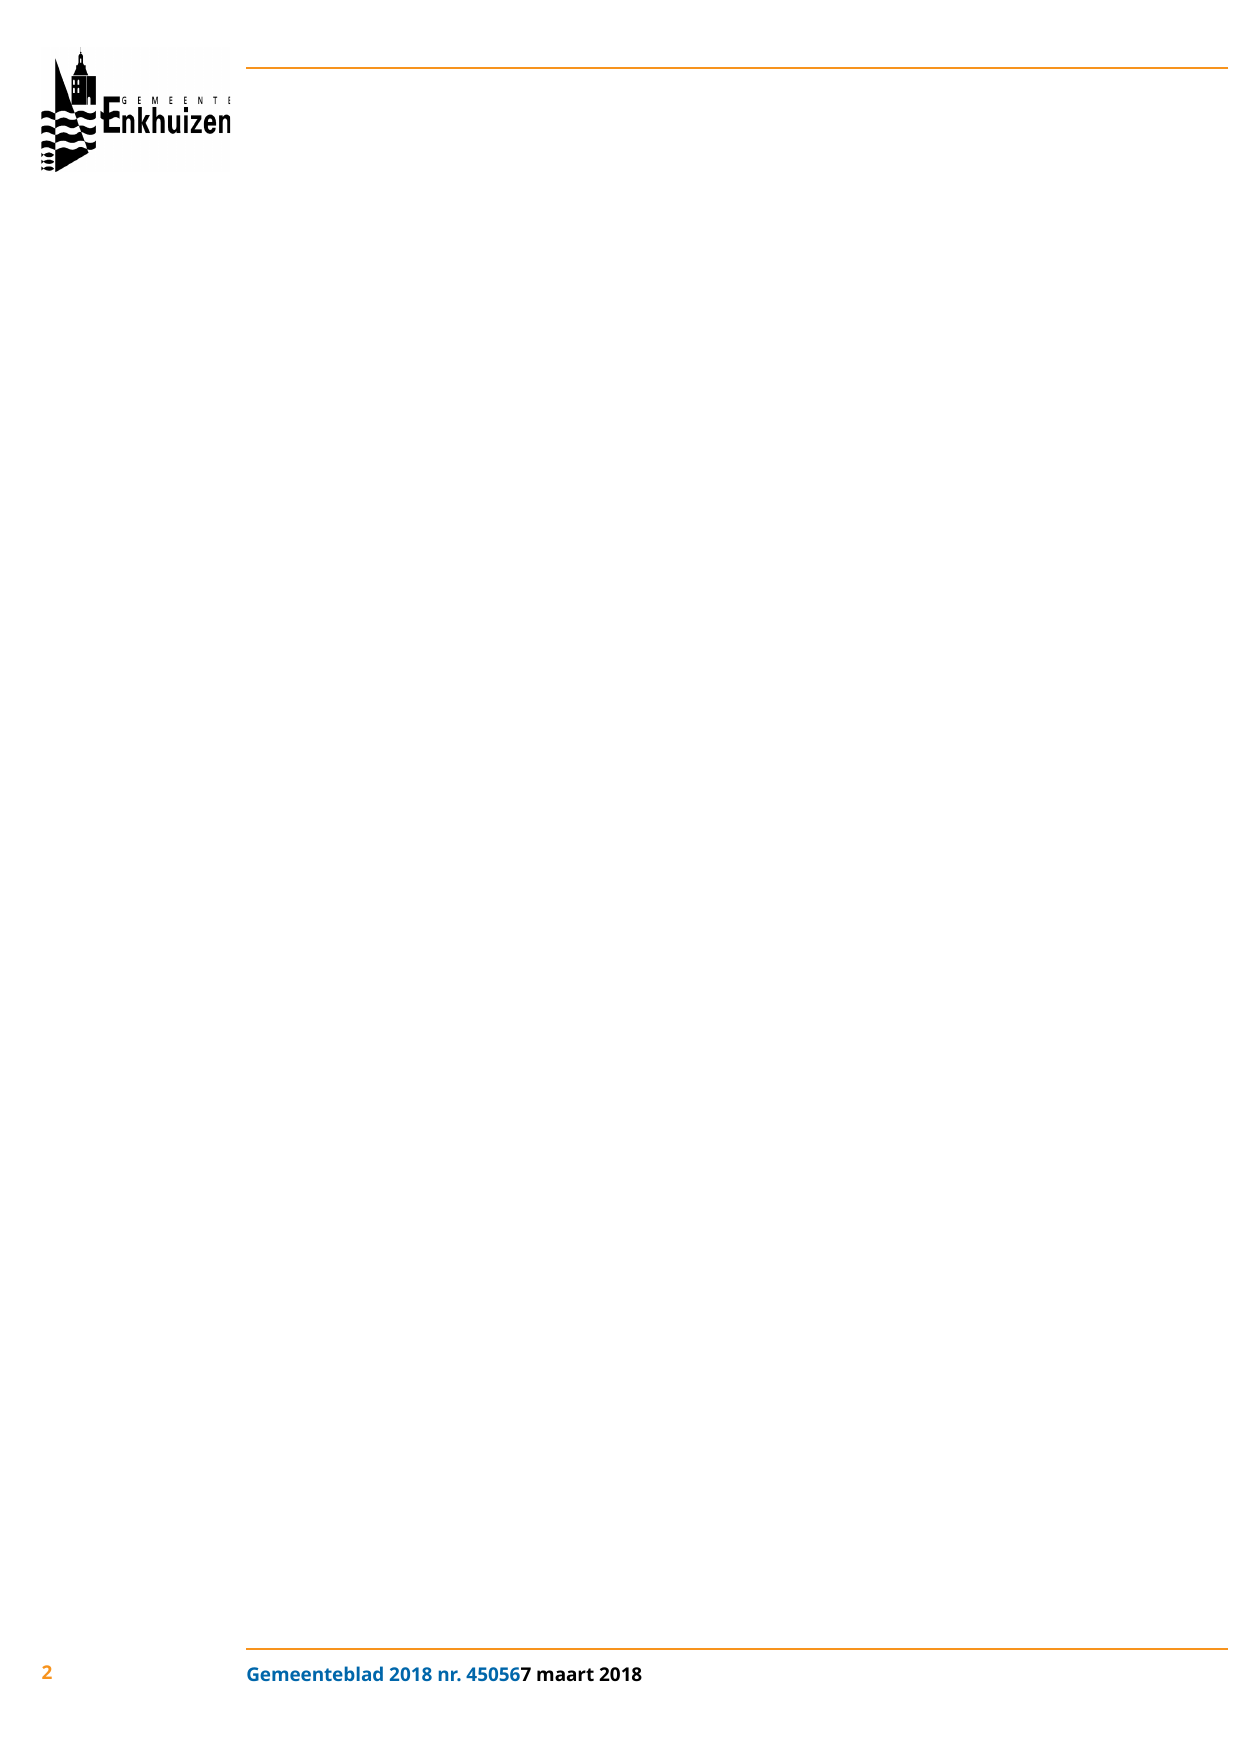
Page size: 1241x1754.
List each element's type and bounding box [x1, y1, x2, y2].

picture [41, 47, 231, 172]
